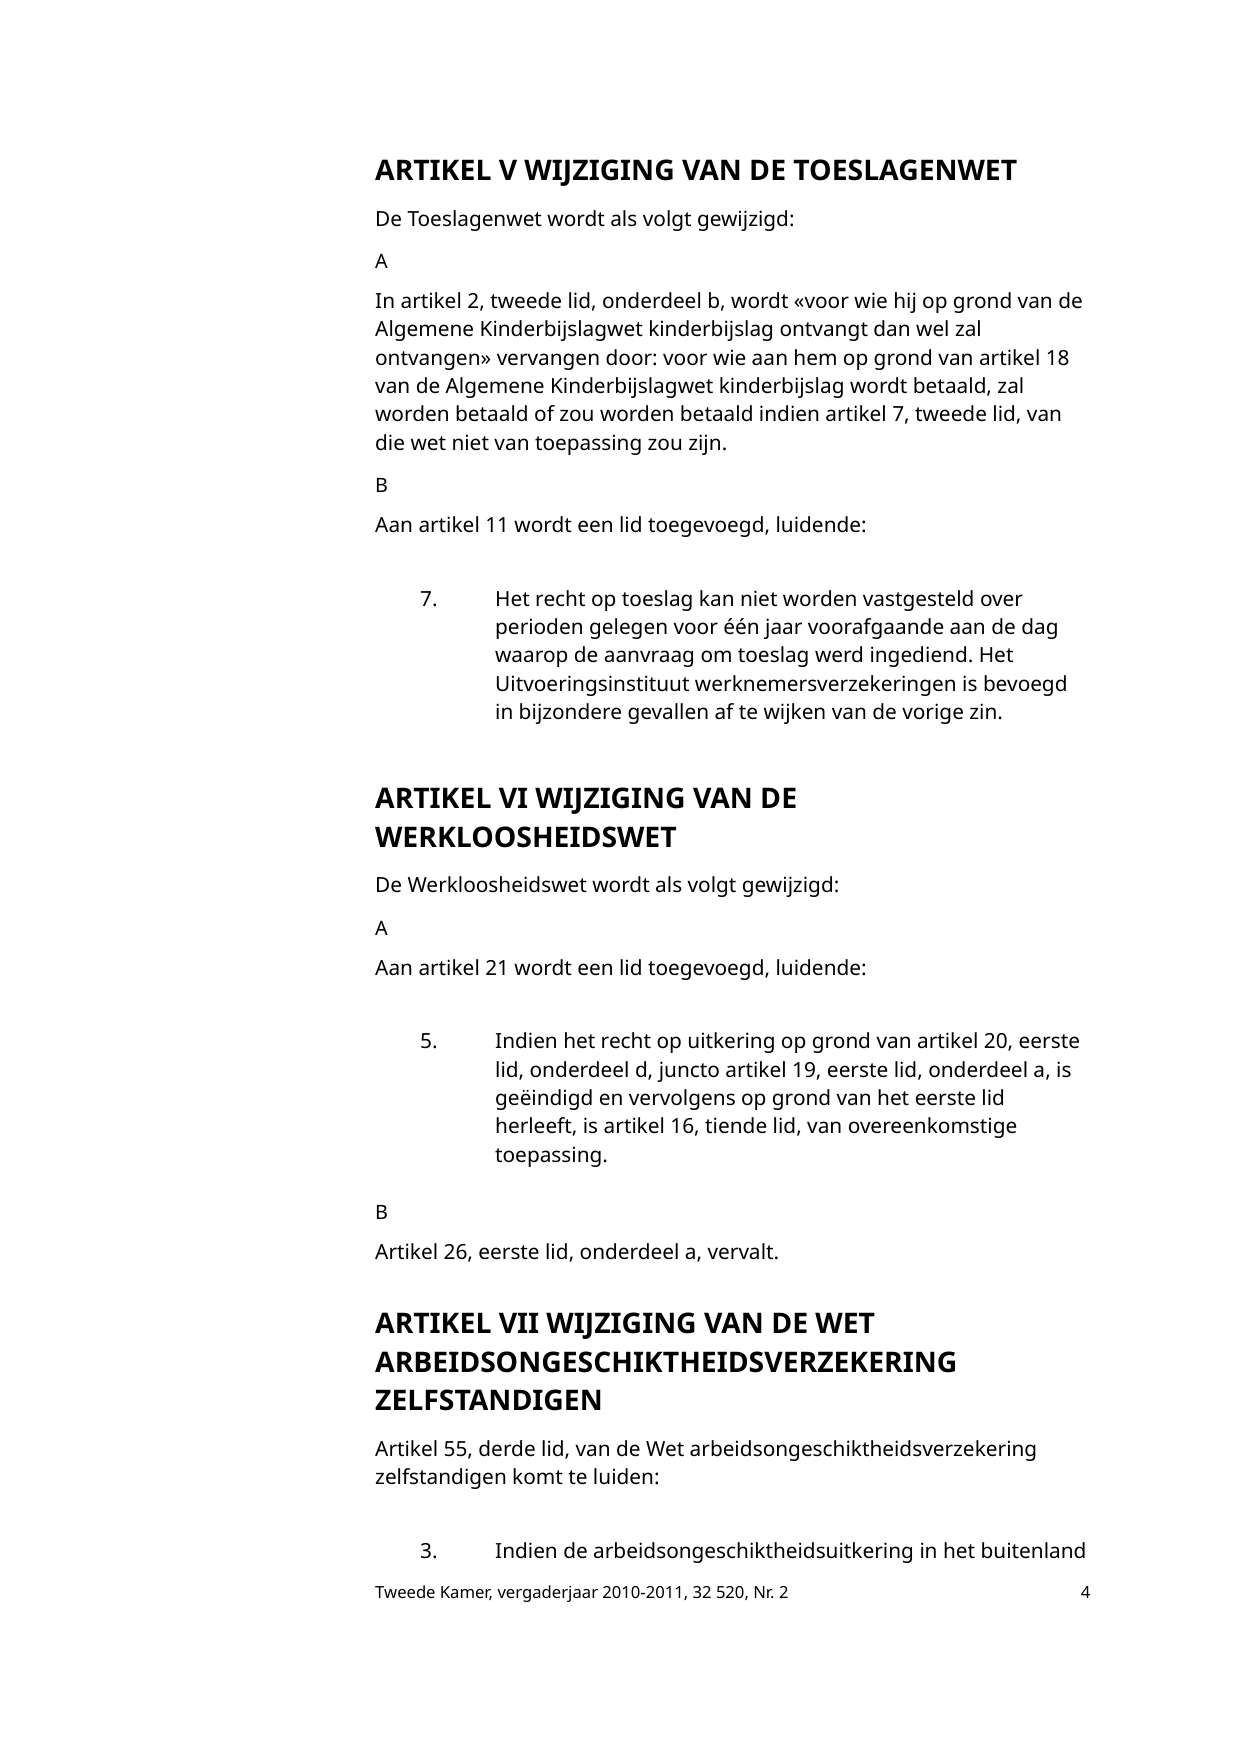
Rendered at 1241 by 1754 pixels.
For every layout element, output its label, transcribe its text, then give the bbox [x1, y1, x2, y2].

text De Toeslagenwet wordt als volgt gewijzigd: [375, 204, 1090, 232]
list Indien het recht op uitkering op grond van artikel 20, eerste lid, onderdeel d, juncto artikel 19, eerste lid, onderdeel a, is geëindigd en vervolgens op grond van het eerste lid herleeft, is artikel 16, tiende lid, van overeenkomstige toepassing. [420, 1026, 1090, 1168]
subtitle ARTIKEL VII WIJZIGING VAN DE WET ARBEIDSONGESCHIKTHEIDSVERZEKERING ZELFSTANDIGEN [375, 1303, 1090, 1419]
text A [375, 914, 1090, 941]
text Aan artikel 21 wordt een lid toegevoegd, luidende: [375, 953, 1090, 981]
subtitle ARTIKEL V WIJZIGING VAN DE TOESLAGENWET [375, 150, 1090, 189]
text B [375, 471, 1090, 498]
subtitle ARTIKEL VI WIJZIGING VAN DE WERKLOOSHEIDSWET [375, 778, 1090, 856]
text Artikel 55, derde lid, van de Wet arbeidsongeschiktheidsverzekering zelfstandigen komt te luiden: [375, 1434, 1090, 1491]
text A [375, 247, 1090, 274]
text Aan artikel 11 wordt een lid toegevoegd, luidende: [375, 510, 1090, 539]
text In artikel 2, tweede lid, onderdeel b, wordt «voor wie hij op grond van de Algemene Kinderbijslagwet kinderbijslag ontvangt dan wel zal ontvangen» vervangen door: voor wie aan hem op grond van artikel 18 van de Algemene Kinderbijslagwet kinderbijslag wordt betaald, zal worden betaald of zou worden betaald indien artikel 7, tweede lid, van die wet niet van toepassing zou zijn. [375, 286, 1090, 456]
text De Werkloosheidswet wordt als volgt gewijzigd: [375, 871, 1090, 899]
text Artikel 26, eerste lid, onderdeel a, vervalt. [375, 1237, 1090, 1266]
list Het recht op toeslag kan niet worden vastgesteld over perioden gelegen voor één jaar voorafgaande aan de dag waarop de aanvraag om toeslag werd ingediend. Het Uitvoeringsinstituut werknemersverzekeringen is bevoegd in bijzondere gevallen af te wijken van de vorige zin. [420, 584, 1090, 726]
text B [375, 1198, 1090, 1225]
list Indien de arbeidsongeschiktheidsuitkering in het buitenland [420, 1536, 1090, 1564]
